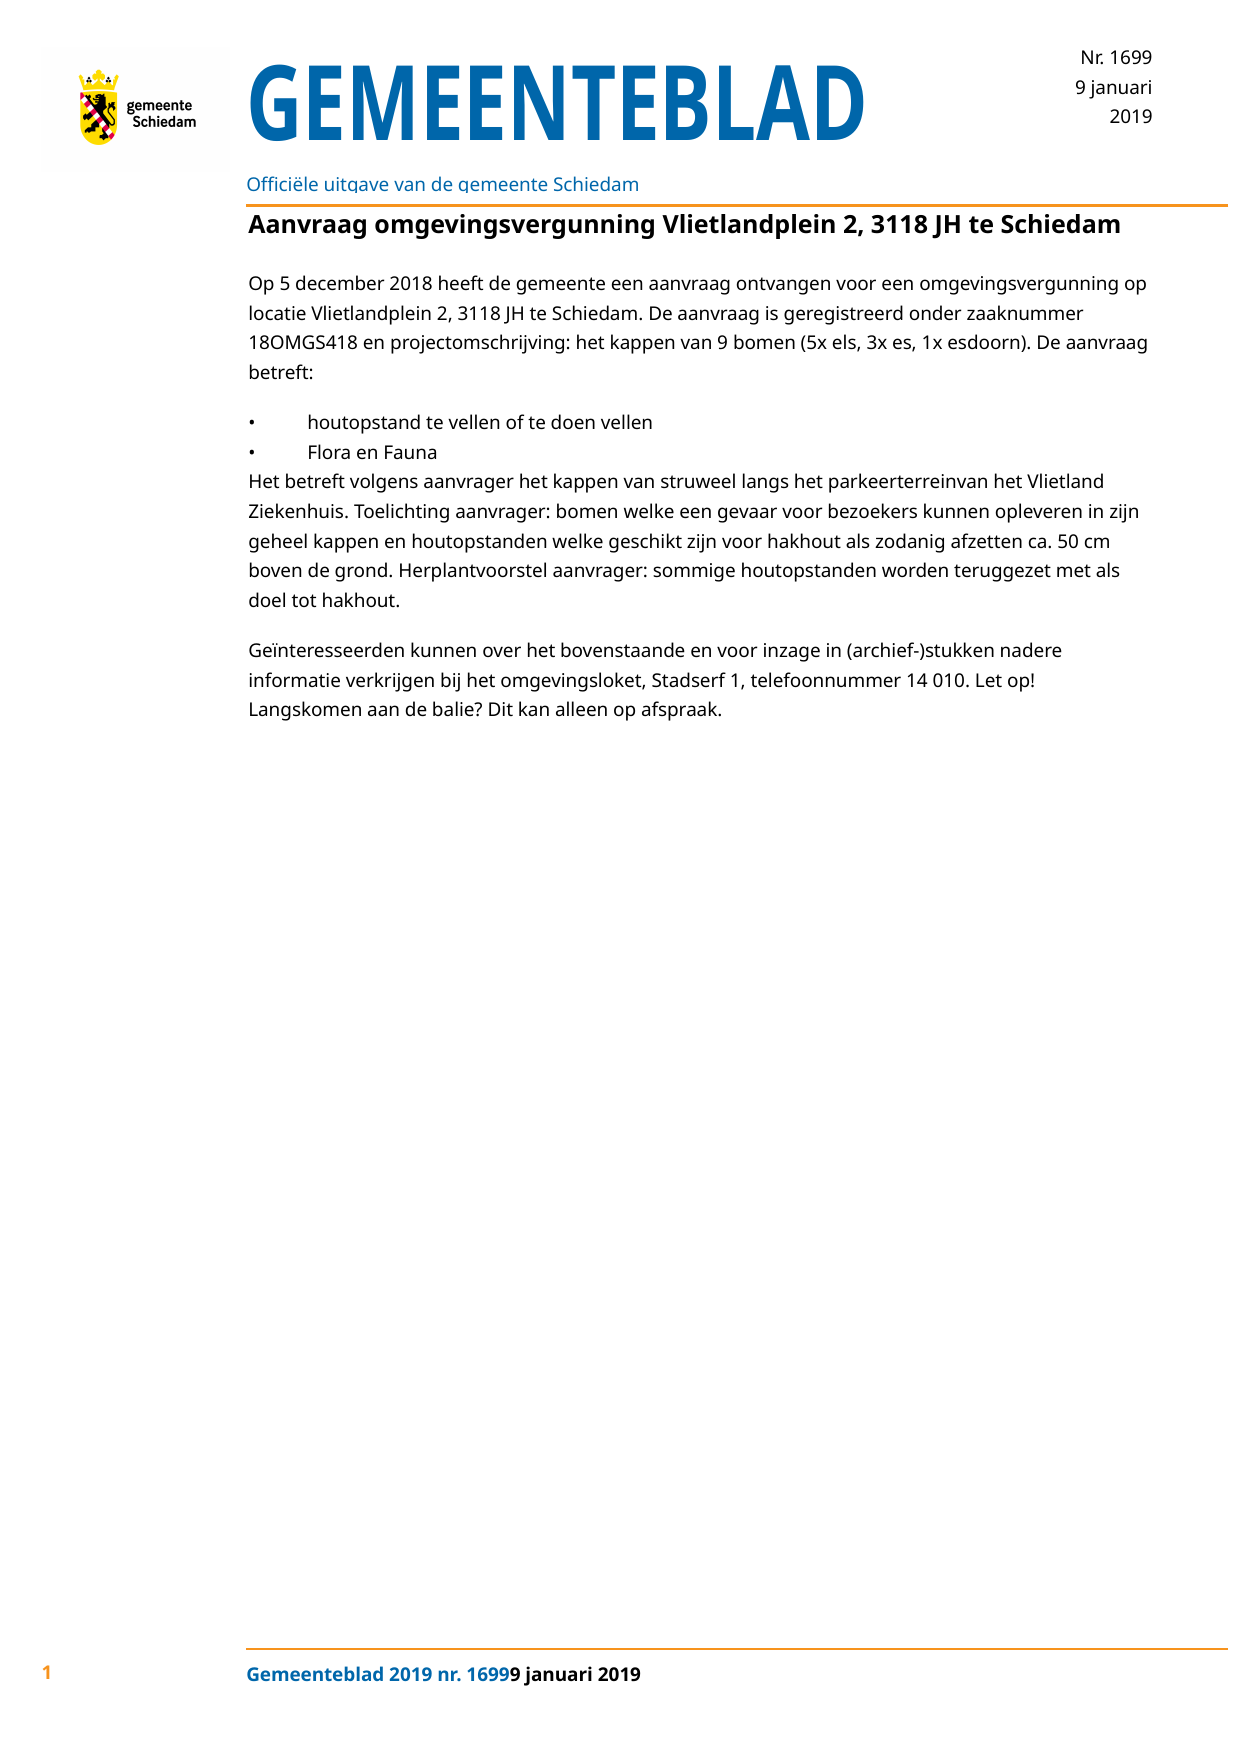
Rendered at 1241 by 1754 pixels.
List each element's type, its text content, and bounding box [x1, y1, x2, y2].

picture [41, 47, 231, 172]
text Het betreft volgens aanvrager het kappen van struweel langs het parkeerterreinvan het Vlietland Ziekenhuis. Toelichting aanvrager: bomen welke een gevaar voor bezoekers kunnen opleveren in zijn geheel kappen en houtopstanden welke geschikt zijn voor hakhout als zodanig afzetten ca. 50 cm boven de grond. Herplantvoorstel aanvrager: sommige houtopstanden worden teruggezet met als doel tot hakhout. [248, 469, 1152, 613]
text Aanvraag omgevingsvergunning Vlietlandplein 2, 3118 JH te Schiedam [248, 207, 1152, 241]
list Flora en Fauna [248, 439, 1152, 465]
list houtopstand te vellen of te doen vellen [248, 409, 1152, 435]
text Geïnteresseerden kunnen over het bovenstaande en voor inzage in (archief-)stukken nadere informatie verkrijgen bij het omgevingsloket, Stadserf 1, telefoonnummer 14 010. Let op! Langskomen aan de balie? Dit kan alleen op afspraak. [248, 637, 1152, 722]
text Op 5 december 2018 heeft de gemeente een aanvraag ontvangen voor een omgevingsvergunning op locatie Vlietlandplein 2, 3118 JH te Schiedam. De aanvraag is geregistreerd onder zaaknummer 18OMGS418 en projectomschrijving: het kappen van 9 bomen (5x els, 3x es, 1x esdoorn). De aanvraag betreft: [248, 270, 1152, 385]
